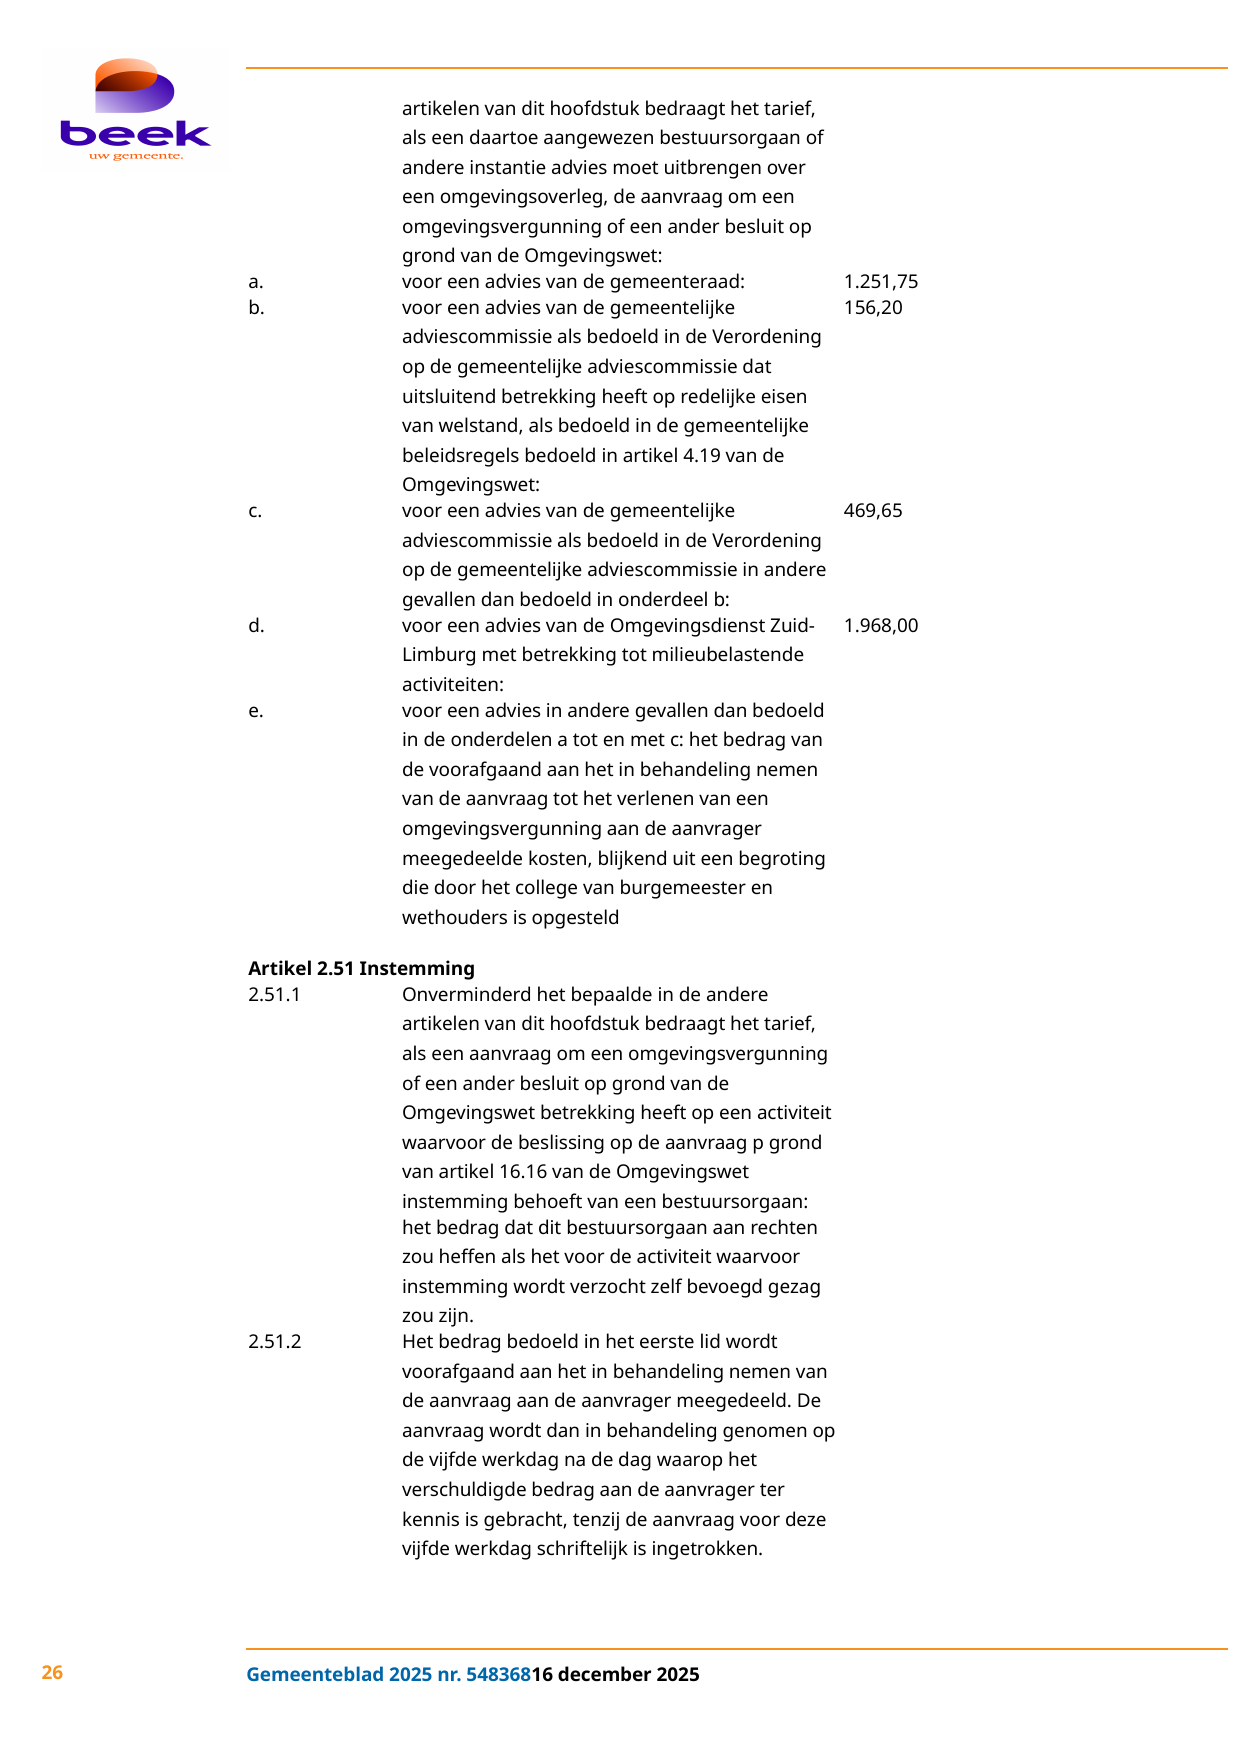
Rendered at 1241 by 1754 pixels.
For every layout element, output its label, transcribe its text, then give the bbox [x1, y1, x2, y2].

table_cell [844, 95, 998, 268]
table_cell 156,20 [844, 294, 998, 497]
table_cell voor een advies van de gemeentelijke adviescommissie als bedoeld in de Verordening op de gemeentelijke adviescommissie in andere gevallen dan bedoeld in onderdeel b: [402, 498, 844, 612]
table_cell Artikel 2.51 Instemming [248, 955, 844, 981]
table_cell [998, 697, 1152, 929]
table_cell [998, 930, 1152, 955]
table_cell [844, 981, 998, 1214]
table_cell het bedrag dat dit bestuursorgaan aan rechten zou heffen als het voor de activiteit waarvoor instemming wordt verzocht zelf bevoegd gezag zou zijn. [402, 1214, 844, 1328]
table_cell [844, 955, 998, 981]
table_cell voor een advies van de gemeenteraad: [402, 269, 844, 294]
table_cell 1.968,00 [844, 612, 998, 697]
table_cell Onverminderd het bepaalde in de andere artikelen van dit hoofdstuk bedraagt het tarief, als een aanvraag om een omgevingsvergunning of een ander besluit op grond van de Omgevingswet betrekking heeft op een activiteit waarvoor de beslissing op de aanvraag p grond van artikel 16.16 van de Omgevingswet instemming behoeft van een bestuursorgaan: [402, 981, 844, 1214]
table_cell 469,65 [844, 498, 998, 612]
table_cell voor een advies van de Omgevingsdienst Zuid-Limburg met betrekking tot milieubelastende activiteiten: [402, 612, 844, 697]
table_cell artikelen van dit hoofdstuk bedraagt het tarief, als een daartoe aangewezen bestuursorgaan of andere instantie advies moet uitbrengen over een omgevingsoverleg, de aanvraag om een omgevingsvergunning of een ander besluit op grond van de Omgevingswet: [402, 95, 844, 268]
table_cell [998, 612, 1152, 697]
table_cell [844, 1328, 998, 1561]
table_cell [248, 1214, 402, 1328]
table_cell [402, 1561, 844, 1587]
table_cell Het bedrag bedoeld in het eerste lid wordt voorafgaand aan het in behandeling nemen van de aanvraag aan de aanvrager meegedeeld. De aanvraag wordt dan in behandeling genomen op de vijfde werkdag na de dag waarop het verschuldigde bedrag aan de aanvrager ter kennis is gebracht, tenzij de aanvraag voor deze vijfde werkdag schriftelijk is ingetrokken. [402, 1328, 844, 1561]
table_cell [248, 95, 402, 268]
table_cell [998, 95, 1152, 268]
table_cell voor een advies van de gemeentelijke adviescommissie als bedoeld in de Verordening op de gemeentelijke adviescommissie dat uitsluitend betrekking heeft op redelijke eisen van welstand, als bedoeld in de gemeentelijke beleidsregels bedoeld in artikel 4.19 van de Omgevingswet: [402, 294, 844, 497]
table_cell [844, 930, 998, 955]
table_cell b. [248, 294, 402, 497]
table_cell [998, 1328, 1152, 1561]
table_cell a. [248, 269, 402, 294]
table_cell [998, 1214, 1152, 1328]
table_cell 1.251,75 [844, 269, 998, 294]
table_cell [402, 930, 844, 955]
table_cell e. [248, 697, 402, 929]
table_cell [844, 697, 998, 929]
table_cell [844, 1561, 998, 1587]
table_cell [248, 1561, 402, 1587]
table_cell d. [248, 612, 402, 697]
table_cell [998, 1561, 1152, 1587]
table_cell c. [248, 498, 402, 612]
table_cell 2.51.1 [248, 981, 402, 1214]
table_cell [248, 930, 402, 955]
table_cell [998, 294, 1152, 497]
table_cell 2.51.2 [248, 1328, 402, 1561]
table_cell [998, 498, 1152, 612]
table_cell [844, 1214, 998, 1328]
table_cell [998, 955, 1152, 981]
table_cell voor een advies in andere gevallen dan bedoeld in de onderdelen a tot en met c: het bedrag van de voorafgaand aan het in behandeling nemen van de aanvraag tot het verlenen van een omgevingsvergunning aan de aanvrager meegedeelde kosten, blijkend uit een begroting die door het college van burgemeester en wethouders is opgesteld [402, 697, 844, 929]
picture [41, 47, 231, 172]
table_cell [998, 981, 1152, 1214]
table_cell [998, 269, 1152, 294]
